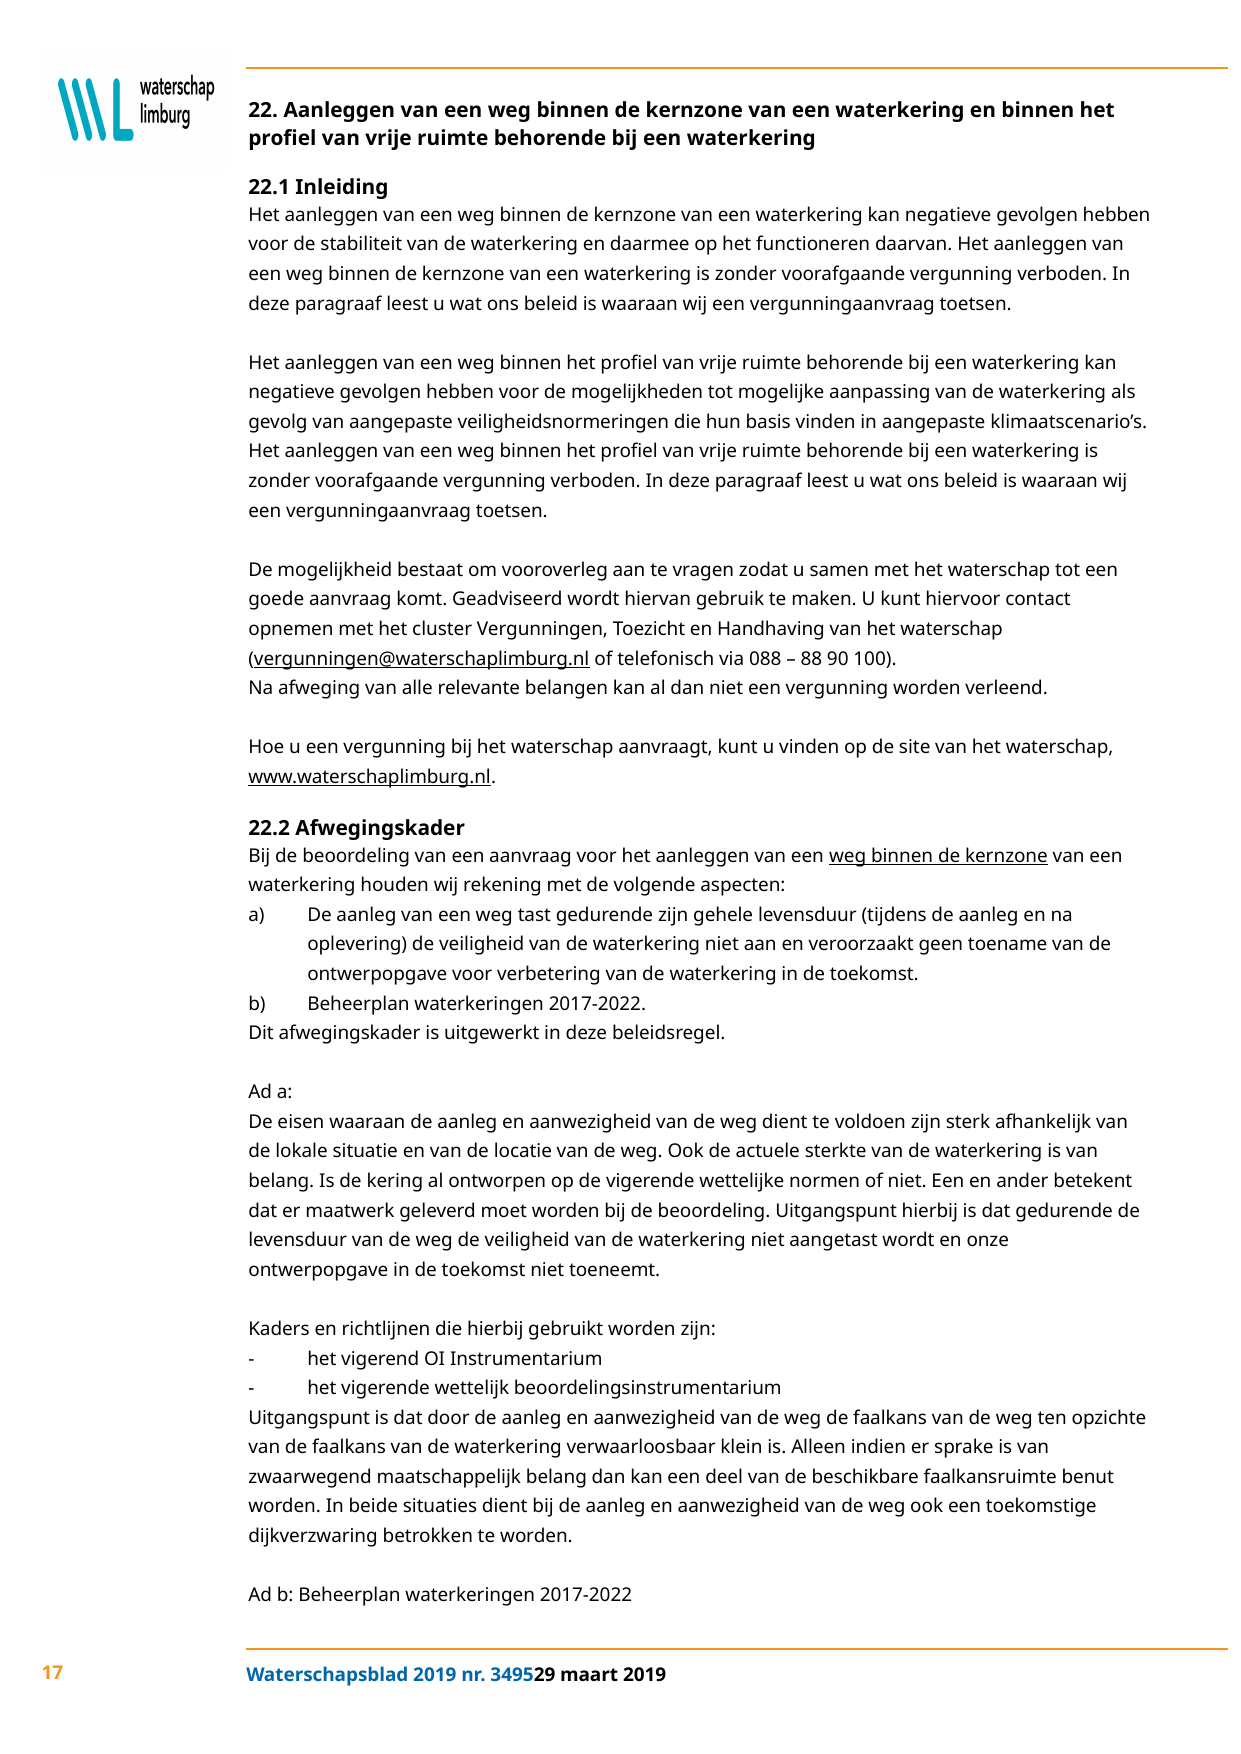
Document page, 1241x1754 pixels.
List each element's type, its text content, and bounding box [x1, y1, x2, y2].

text Uitgangspunt is dat door de aanleg en aanwezigheid van de weg de faalkans van de weg ten opzichte van de faalkans van de waterkering verwaarloosbaar klein is. Alleen indien er sprake is van zwaarwegend maatschappelijk belang dan kan een deel van de beschikbare faalkansruimte benut worden. In beide situaties dient bij de aanleg en aanwezigheid van de weg ook een toekomstige dijkverzwaring betrokken te worden. [248, 1404, 1152, 1548]
text Het aanleggen van een weg binnen de kernzone van een waterkering kan negatieve gevolgen hebben voor de stabiliteit van de waterkering en daarmee op het functioneren daarvan. Het aanleggen van een weg binnen de kernzone van een waterkering is zonder voorafgaande vergunning verboden. In deze paragraaf leest u wat ons beleid is waaraan wij een vergunningaanvraag toetsen. [248, 201, 1152, 315]
text Ad a: [248, 1078, 1152, 1104]
text Het aanleggen van een weg binnen het profiel van vrije ruimte behorende bij een waterkering is zonder voorafgaande vergunning verboden. In deze paragraaf leest u wat ons beleid is waaraan wij een vergunningaanvraag toetsen. [248, 438, 1152, 522]
text Hoe u een vergunning bij het waterschap aanvraagt, kunt u vinden op de site van het waterschap, www.waterschaplimburg.nl. [248, 733, 1152, 789]
text Na afweging van alle relevante belangen kan al dan niet een vergunning worden verleend. [248, 674, 1152, 700]
list het vigerend OI Instrumentarium [248, 1345, 1152, 1371]
text De mogelijkheid bestaat om vooroverleg aan te vragen zodat u samen met het waterschap tot een goede aanvraag komt. Geadviseerd wordt hiervan gebruik te maken. U kunt hiervoor contact opnemen met het cluster Vergunningen, Toezicht en Handhaving van het waterschap (vergunningen@waterschaplimburg.nl of telefonisch via 088 – 88 90 100). [248, 556, 1152, 670]
list Beheerplan waterkeringen 2017-2022. [248, 990, 1152, 1016]
list De aanleg van een weg tast gedurende zijn gehele levensduur (tijdens de aanleg en na oplevering) de veiligheid van de waterkering niet aan en veroorzaakt geen toename van de ontwerpopgave voor verbetering van de waterkering in de toekomst. [248, 901, 1152, 986]
picture [41, 47, 231, 172]
text 22.2 Afwegingskader [248, 813, 1152, 842]
text De eisen waaraan de aanleg en aanwezigheid van de weg dient te voldoen zijn sterk afhankelijk van de lokale situatie en van de locatie van de weg. Ook de actuele sterkte van de waterkering is van belang. Is de kering al ontworpen op de vigerende wettelijke normen of niet. Een en ander betekent dat er maatwerk geleverd moet worden bij de beoordeling. Uitgangspunt hierbij is dat gedurende de levensduur van de weg de veiligheid van de waterkering niet aangetast wordt en onze ontwerpopgave in de toekomst niet toeneemt. [248, 1108, 1152, 1282]
text Ad b: Beheerplan waterkeringen 2017-2022 [248, 1581, 1152, 1607]
text Het aanleggen van een weg binnen het profiel van vrije ruimte behorende bij een waterkering kan negatieve gevolgen hebben voor de mogelijkheden tot mogelijke aanpassing van de waterkering als gevolg van aangepaste veiligheidsnormeringen die hun basis vinden in aangepaste klimaatscenario’s. [248, 349, 1152, 434]
text 22.1 Inleiding [248, 172, 1152, 201]
text 22. Aanleggen van een weg binnen de kernzone van een waterkering en binnen het profiel van vrije ruimte behorende bij een waterkering [248, 95, 1152, 152]
text Kaders en richtlijnen die hierbij gebruikt worden zijn: [248, 1315, 1152, 1341]
text Dit afwegingskader is uitgewerkt in deze beleidsregel. [248, 1019, 1152, 1045]
list het vigerende wettelijk beoordelingsinstrumentarium [248, 1374, 1152, 1400]
text Bij de beoordeling van een aanvraag voor het aanleggen van een weg binnen de kernzone van een waterkering houden wij rekening met de volgende aspecten: [248, 842, 1152, 897]
